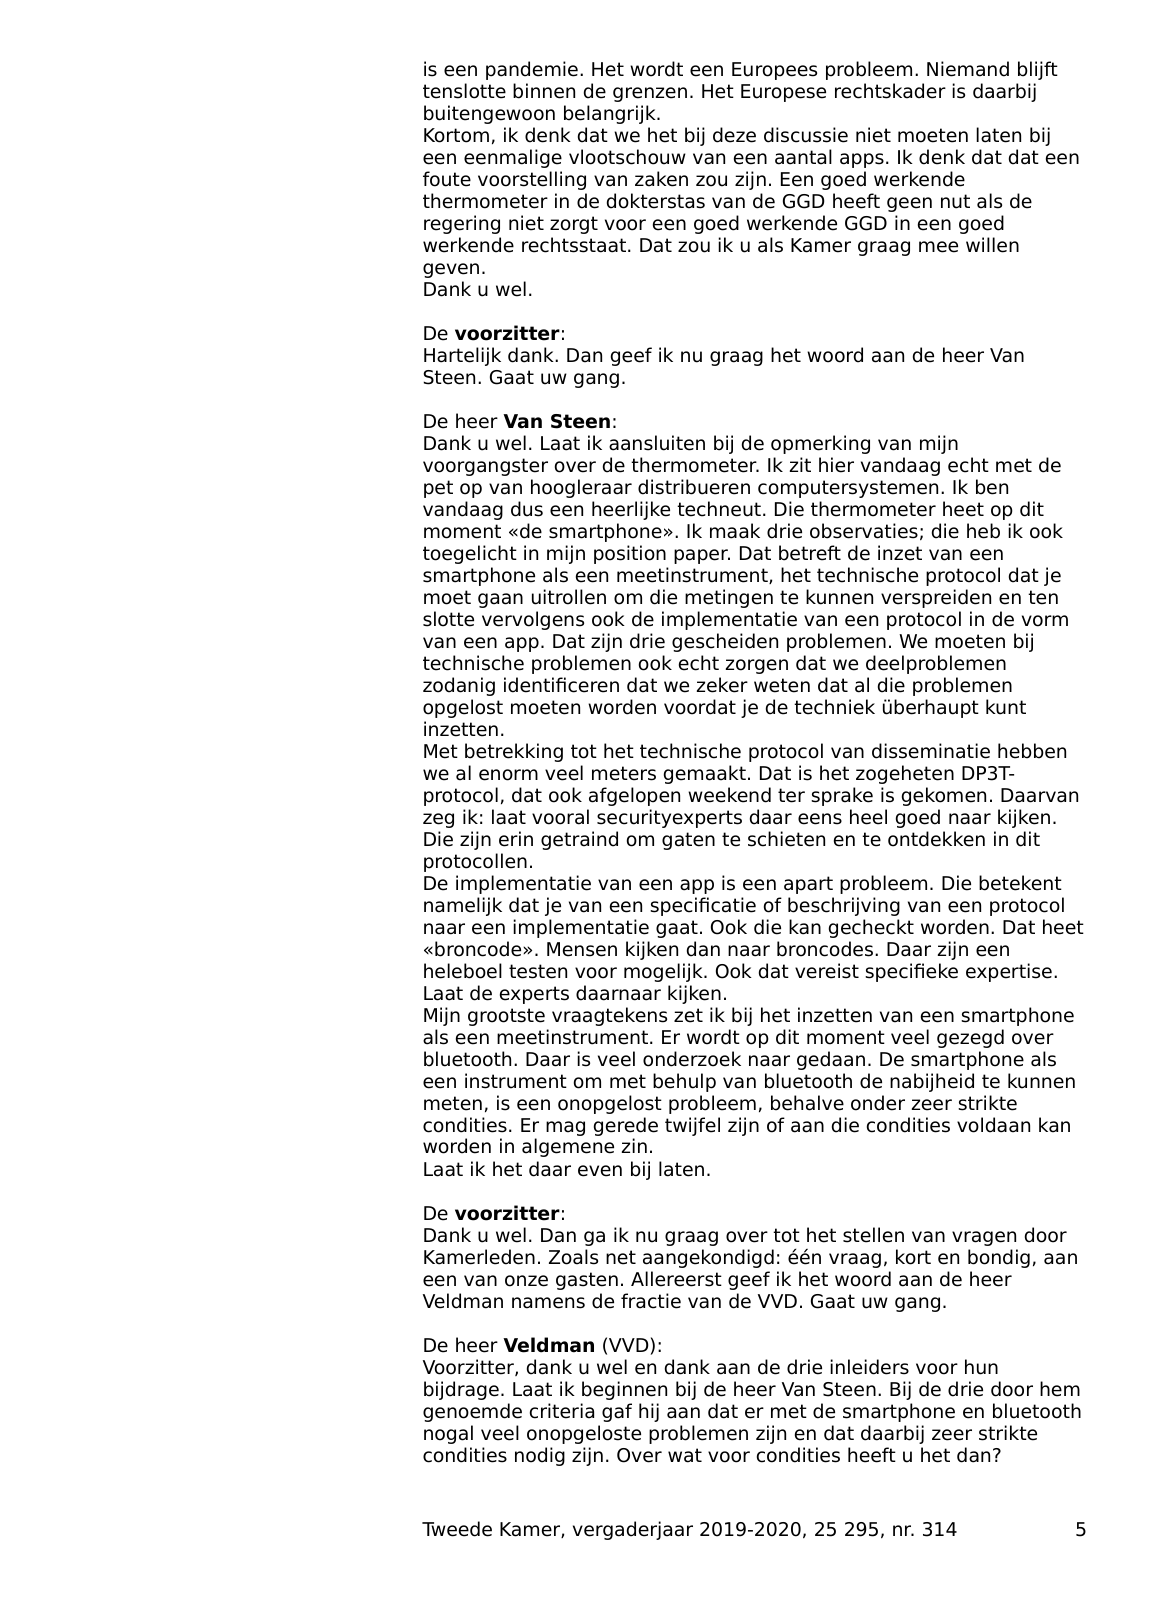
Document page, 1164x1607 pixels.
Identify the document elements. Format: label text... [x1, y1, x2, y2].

text De heer Veldman (VVD): [422, 1335, 1087, 1357]
text De voorzitter: [422, 1203, 1087, 1224]
text Dank u wel. Laat ik aansluiten bij de opmerking van mijn voorgangster over de thermometer. Ik zit hier vandaag echt met de pet op van hoogleraar distribueren computersystemen. Ik ben vandaag dus een heerlijke techneut. Die thermometer heet op dit moment «de smartphone». Ik maak drie observaties; die heb ik ook toegelicht in mijn position paper. Dat betreft de inzet van een smartphone als een meetinstrument, het technische protocol dat je moet gaan uitrollen om die metingen te kunnen verspreiden en ten slotte vervolgens ook de implementatie van een protocol in de vorm van een app. Dat zijn drie gescheiden problemen. We moeten bij technische problemen ook echt zorgen dat we deelproblemen zodanig identificeren dat we zeker weten dat al die problemen opgelost moeten worden voordat je de techniek überhaupt kunt inzetten. [422, 433, 1087, 741]
text Dank u wel. Dan ga ik nu graag over tot het stellen van vragen door Kamerleden. Zoals net aangekondigd: één vraag, kort en bondig, aan een van onze gasten. Allereerst geef ik het woord aan de heer Veldman namens de fractie van de VVD. Gaat uw gang. [422, 1224, 1087, 1312]
text is een pandemie. Het wordt een Europees probleem. Niemand blijft tenslotte binnen de grenzen. Het Europese rechtskader is daarbij buitengewoon belangrijk. [422, 59, 1087, 125]
text Dank u wel. [422, 279, 1087, 301]
text Kortom, ik denk dat we het bij deze discussie niet moeten laten bij een eenmalige vlootschouw van een aantal apps. Ik denk dat dat een foute voorstelling van zaken zou zijn. Een goed werkende thermometer in de dokterstas van de GGD heeft geen nut als de regering niet zorgt voor een goed werkende GGD in een goed werkende rechtsstaat. Dat zou ik u als Kamer graag mee willen geven. [422, 125, 1087, 279]
text De heer Van Steen: [422, 411, 1087, 433]
text De implementatie van een app is een apart probleem. Die betekent namelijk dat je van een specificatie of beschrijving van een protocol naar een implementatie gaat. Ook die kan gecheckt worden. Dat heet «broncode». Mensen kijken dan naar broncodes. Daar zijn een heleboel testen voor mogelijk. Ook dat vereist specifieke expertise. Laat de experts daarnaar kijken. [422, 873, 1087, 1004]
text De voorzitter: [422, 323, 1087, 345]
text Mijn grootste vraagtekens zet ik bij het inzetten van een smartphone als een meetinstrument. Er wordt op dit moment veel gezegd over bluetooth. Daar is veel onderzoek naar gedaan. De smartphone als een instrument om met behulp van bluetooth de nabijheid te kunnen meten, is een onopgelost probleem, behalve onder zeer strikte condities. Er mag gerede twijfel zijn of aan die condities voldaan kan worden in algemene zin. [422, 1004, 1087, 1158]
text Met betrekking tot het technische protocol van disseminatie hebben we al enorm veel meters gemaakt. Dat is het zogeheten DP3T-protocol, dat ook afgelopen weekend ter sprake is gekomen. Daarvan zeg ik: laat vooral securityexperts daar eens heel goed naar kijken. Die zijn erin getraind om gaten te schieten en te ontdekken in dit protocollen. [422, 741, 1087, 873]
text Laat ik het daar even bij laten. [422, 1158, 1087, 1180]
text Hartelijk dank. Dan geef ik nu graag het woord aan de heer Van Steen. Gaat uw gang. [422, 345, 1087, 389]
text Voorzitter, dank u wel en dank aan de drie inleiders voor hun bijdrage. Laat ik beginnen bij de heer Van Steen. Bij de drie door hem genoemde criteria gaf hij aan dat er met de smartphone en bluetooth nogal veel onopgeloste problemen zijn en dat daarbij zeer strikte condities nodig zijn. Over wat voor condities heeft u het dan? [422, 1357, 1087, 1467]
